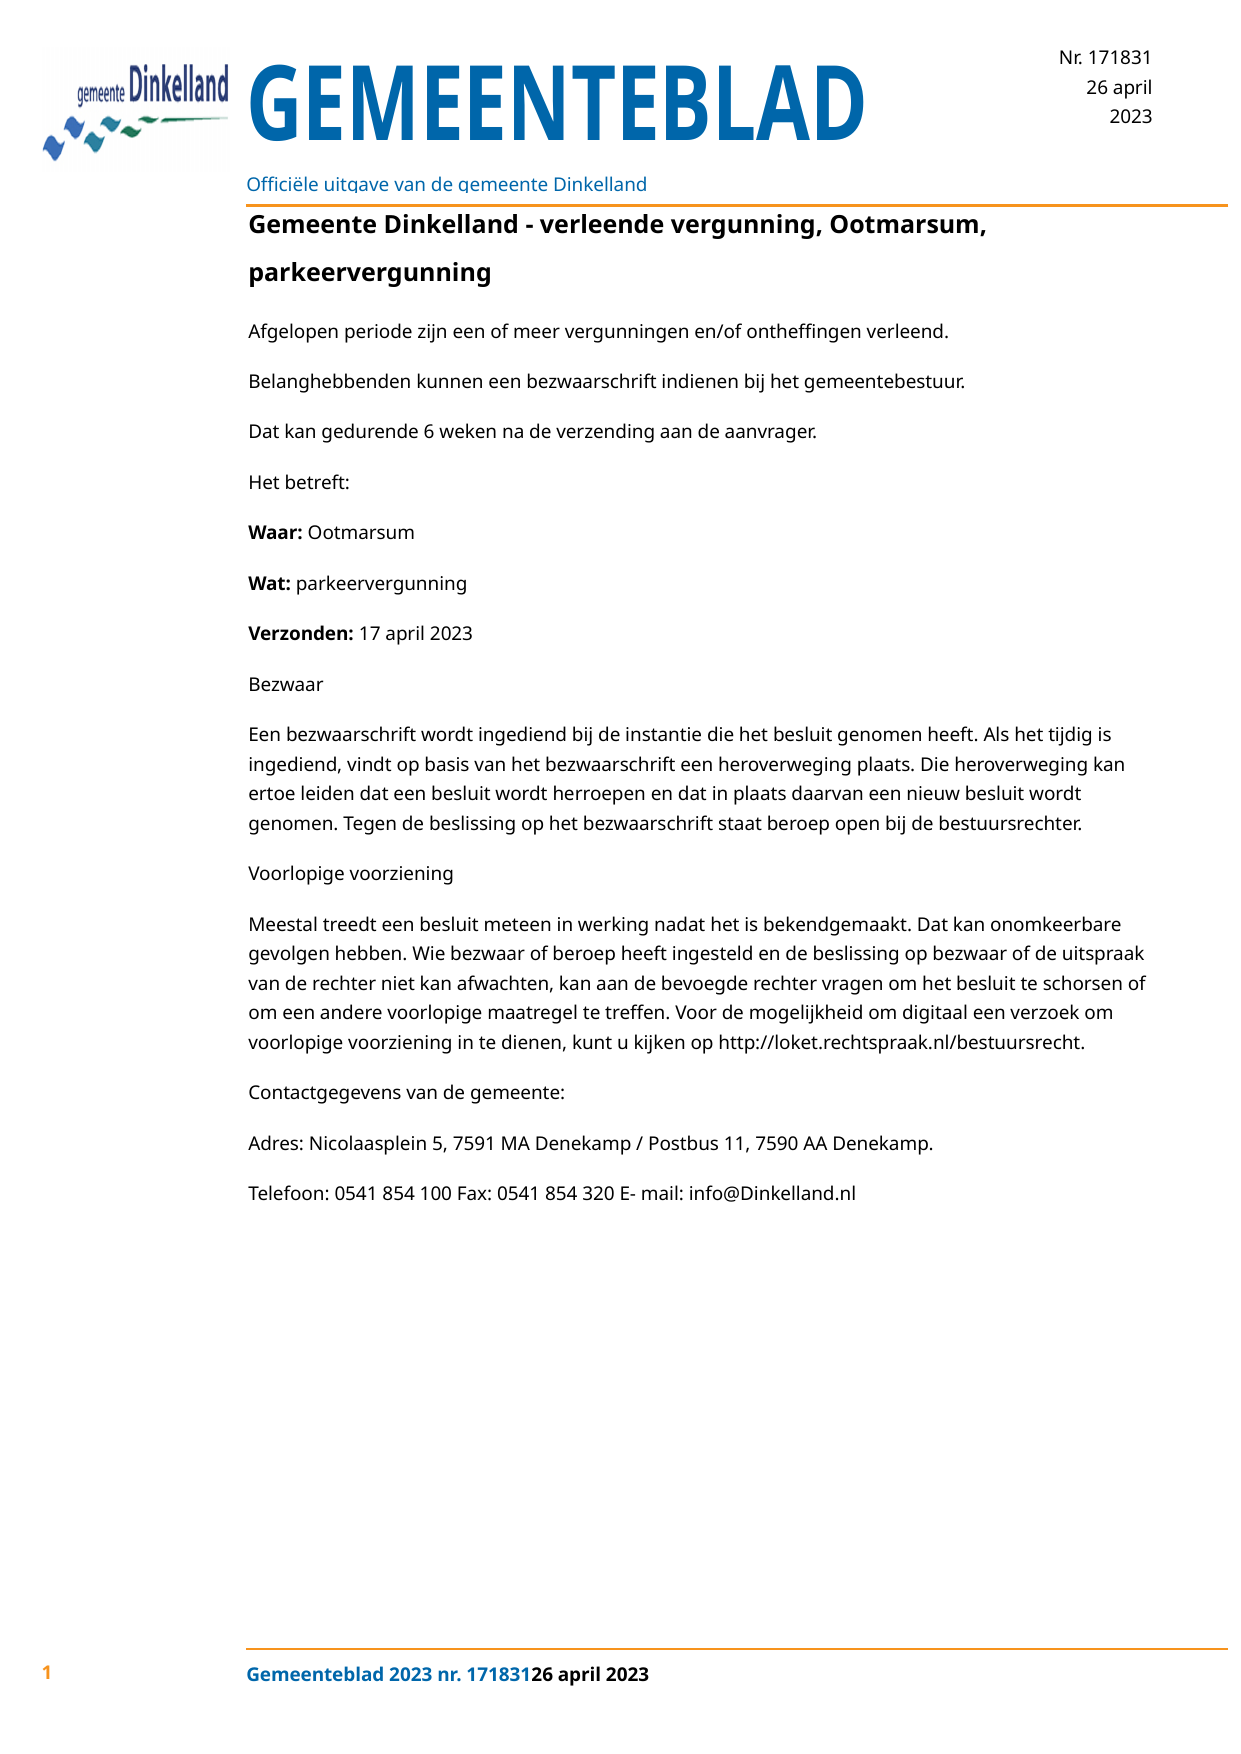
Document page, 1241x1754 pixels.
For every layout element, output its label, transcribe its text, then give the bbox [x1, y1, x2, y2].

text Het betreft: [248, 469, 1152, 495]
text Belanghebbenden kunnen een bezwaarschrift indienen bij het gemeentebestuur. [248, 368, 1152, 394]
text Waar: Ootmarsum [248, 519, 1152, 545]
text Telefoon: 0541 854 100 Fax: 0541 854 320 E- mail: info@Dinkelland.nl [248, 1180, 1152, 1206]
text Bezwaar [248, 671, 1152, 697]
text Een bezwaarschrift wordt ingediend bij de instantie die het besluit genomen heeft. Als het tijdig is ingediend, vindt op basis van het bezwaarschrift een heroverweging plaats. Die heroverweging kan ertoe leiden dat een besluit wordt herroepen en dat in plaats daarvan een nieuw besluit wordt genomen. Tegen de beslissing op het bezwaarschrift staat beroep open bij de bestuursrechter. [248, 721, 1152, 836]
picture [41, 47, 231, 172]
text Verzonden: 17 april 2023 [248, 620, 1152, 646]
text Gemeente Dinkelland - verleende vergunning, Ootmarsum, parkeervergunning [248, 207, 1152, 288]
text Contactgegevens van de gemeente: [248, 1079, 1152, 1105]
text Afgelopen periode zijn een of meer vergunningen en/of ontheffingen verleend. [248, 318, 1152, 344]
text Voorlopige voorziening [248, 860, 1152, 886]
text Dat kan gedurende 6 weken na de verzending aan de aanvrager. [248, 419, 1152, 444]
text Meestal treedt een besluit meteen in werking nadat het is bekendgemaakt. Dat kan onomkeerbare gevolgen hebben. Wie bezwaar of beroep heeft ingesteld en de beslissing op bezwaar of de uitspraak van de rechter niet kan afwachten, kan aan de bevoegde rechter vragen om het besluit te schorsen of om een andere voorlopige maatregel te treffen. Voor de mogelijkheid om digitaal een verzoek om voorlopige voorziening in te dienen, kunt u kijken op http://loket.rechtspraak.nl/bestuursrecht. [248, 911, 1152, 1055]
text Adres: Nicolaasplein 5, 7591 MA Denekamp / Postbus 11, 7590 AA Denekamp. [248, 1130, 1152, 1156]
text Wat: parkeervergunning [248, 570, 1152, 596]
